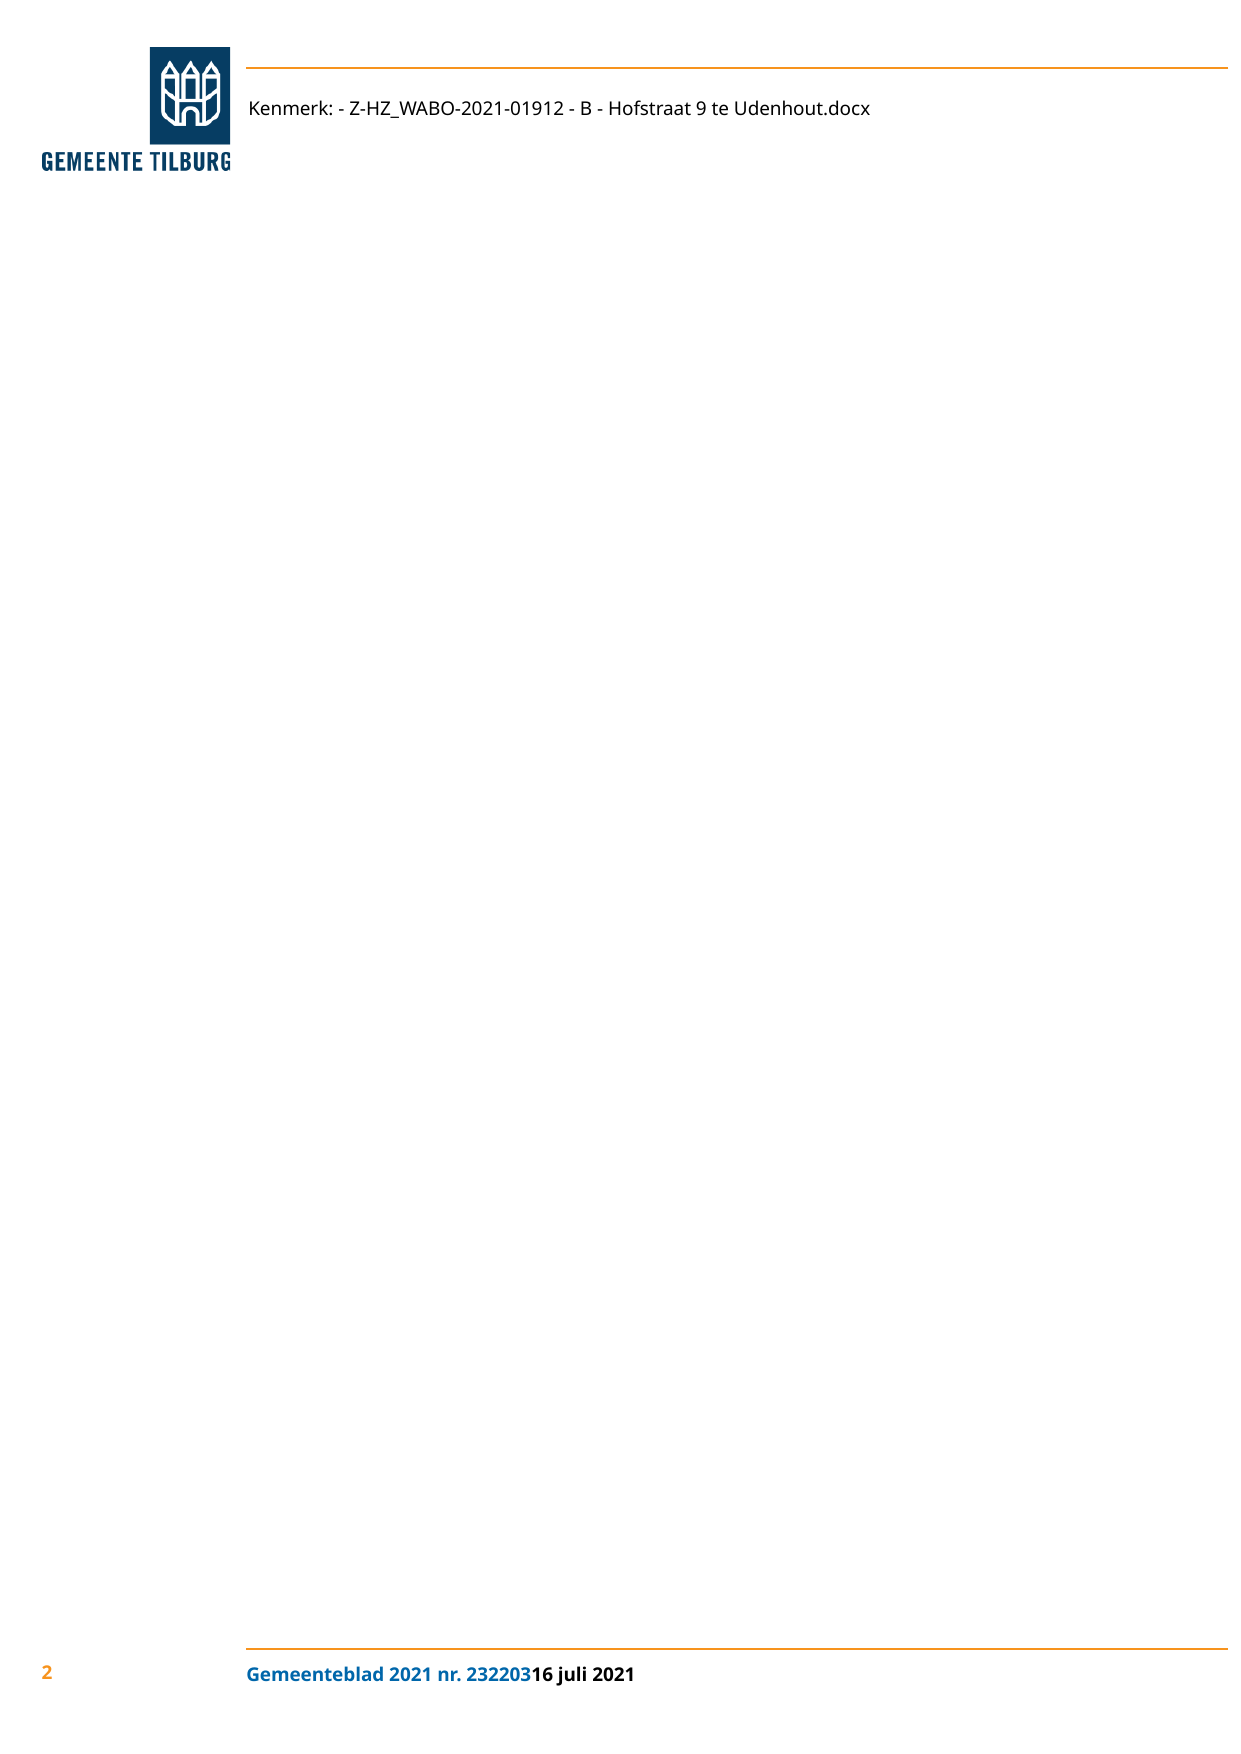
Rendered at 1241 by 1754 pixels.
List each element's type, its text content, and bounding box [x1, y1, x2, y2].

text Kenmerk: - Z-HZ_WABO-2021-01912 - B - Hofstraat 9 te Udenhout.docx [248, 95, 1152, 121]
picture [41, 47, 231, 172]
